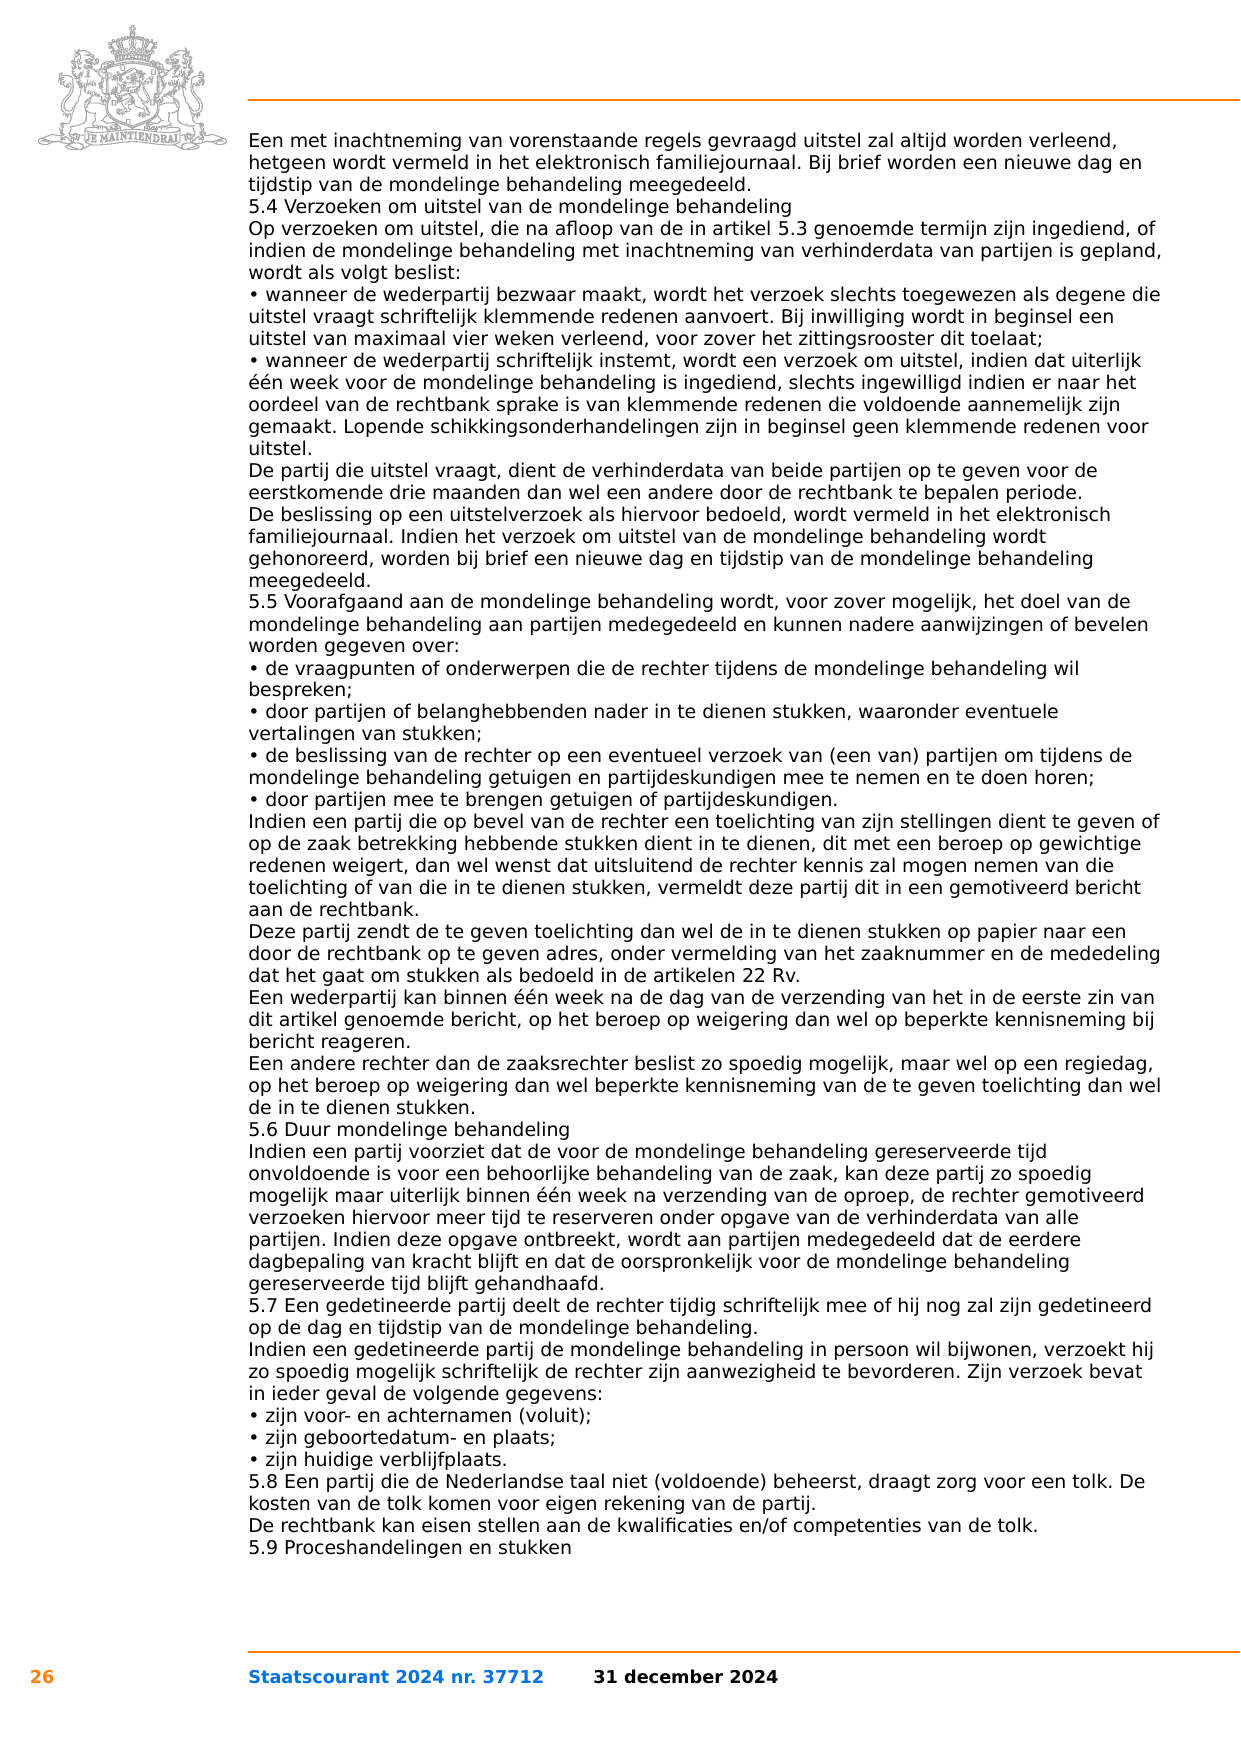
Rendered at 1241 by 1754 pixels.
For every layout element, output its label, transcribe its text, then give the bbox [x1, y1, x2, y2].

text • door partijen mee te brengen getuigen of partijdeskundigen. [248, 789, 1163, 811]
text Indien een partij die op bevel van de rechter een toelichting van zijn stellingen dient te geven of op de zaak betrekking hebbende stukken dient in te dienen, dit met een beroep op gewichtige redenen weigert, dan wel wenst dat uitsluitend de rechter kennis zal mogen nemen van die toelichting of van die in te dienen stukken, vermeldt deze partij dit in een gemotiveerd bericht aan de rechtbank. [248, 811, 1163, 921]
text • de vraagpunten of onderwerpen die de rechter tijdens de mondelinge behandeling wil bespreken; [248, 657, 1163, 701]
text Een andere rechter dan de zaaksrechter beslist zo spoedig mogelijk, maar wel op een regiedag, op het beroep op weigering dan wel beperkte kennisneming van de te geven toelichting dan wel de in te dienen stukken. [248, 1053, 1163, 1119]
text • wanneer de wederpartij bezwaar maakt, wordt het verzoek slechts toegewezen als degene die uitstel vraagt schriftelijk klemmende redenen aanvoert. Bij inwilliging wordt in beginsel een uitstel van maximaal vier weken verleend, voor zover het zittingsrooster dit toelaat; [248, 284, 1163, 350]
text De rechtbank kan eisen stellen aan de kwalificaties en/of competenties van de tolk. [248, 1514, 1163, 1537]
text • door partijen of belanghebbenden nader in te dienen stukken, waaronder eventuele vertalingen van stukken; [248, 701, 1163, 745]
text Een met inachtneming van vorenstaande regels gevraagd uitstel zal altijd worden verleend, hetgeen wordt vermeld in het elektronisch familiejournaal. Bij brief worden een nieuwe dag en tijdstip van de mondelinge behandeling meegedeeld. [248, 130, 1163, 196]
text De partij die uitstel vraagt, dient de verhinderdata van beide partijen op te geven voor de eerstkomende drie maanden dan wel een andere door de rechtbank te bepalen periode. [248, 459, 1163, 503]
text Op verzoeken om uitstel, die na afloop van de in artikel 5.3 genoemde termijn zijn ingediend, of indien de mondelinge behandeling met inachtneming van verhinderdata van partijen is gepland, wordt als volgt beslist: [248, 218, 1163, 284]
text 5.8 Een partij die de Nederlandse taal niet (voldoende) beheerst, draagt zorg voor een tolk. De kosten van de tolk komen voor eigen rekening van de partij. [248, 1471, 1163, 1514]
text • zijn voor- en achternamen (voluit); [248, 1405, 1163, 1427]
text • wanneer de wederpartij schriftelijk instemt, wordt een verzoek om uitstel, indien dat uiterlijk één week voor de mondelinge behandeling is ingediend, slechts ingewilligd indien er naar het oordeel van de rechtbank sprake is van klemmende redenen die voldoende aannemelijk zijn gemaakt. Lopende schikkingsonderhandelingen zijn in beginsel geen klemmende redenen voor uitstel. [248, 350, 1163, 459]
text 5.6 Duur mondelinge behandeling [248, 1119, 1163, 1141]
text 5.4 Verzoeken om uitstel van de mondelinge behandeling [248, 196, 1163, 218]
text Deze partij zendt de te geven toelichting dan wel de in te dienen stukken op papier naar een door de rechtbank op te geven adres, onder vermelding van het zaaknummer en de mededeling dat het gaat om stukken als bedoeld in de artikelen 22 Rv. [248, 921, 1163, 987]
text • de beslissing van de rechter op een eventueel verzoek van (een van) partijen om tijdens de mondelinge behandeling getuigen en partijdeskundigen mee te nemen en te doen horen; [248, 745, 1163, 789]
picture [38, 25, 227, 150]
text • zijn huidige verblijfplaats. [248, 1449, 1163, 1471]
text • zijn geboortedatum- en plaats; [248, 1427, 1163, 1449]
text 5.7 Een gedetineerde partij deelt de rechter tijdig schriftelijk mee of hij nog zal zijn gedetineerd op de dag en tijdstip van de mondelinge behandeling. [248, 1295, 1163, 1339]
text Indien een gedetineerde partij de mondelinge behandeling in persoon wil bijwonen, verzoekt hij zo spoedig mogelijk schriftelijk de rechter zijn aanwezigheid te bevorderen. Zijn verzoek bevat in ieder geval de volgende gegevens: [248, 1339, 1163, 1405]
text Een wederpartij kan binnen één week na de dag van de verzending van het in de eerste zin van dit artikel genoemde bericht, op het beroep op weigering dan wel op beperkte kennisneming bij bericht reageren. [248, 987, 1163, 1053]
text 5.5 Voorafgaand aan de mondelinge behandeling wordt, voor zover mogelijk, het doel van de mondelinge behandeling aan partijen medegedeeld en kunnen nadere aanwijzingen of bevelen worden gegeven over: [248, 591, 1163, 657]
text 5.9 Proceshandelingen en stukken [248, 1537, 1163, 1558]
text De beslissing op een uitstelverzoek als hiervoor bedoeld, wordt vermeld in het elektronisch familiejournaal. Indien het verzoek om uitstel van de mondelinge behandeling wordt gehonoreerd, worden bij brief een nieuwe dag en tijdstip van de mondelinge behandeling meegedeeld. [248, 503, 1163, 591]
text Indien een partij voorziet dat de voor de mondelinge behandeling gereserveerde tijd onvoldoende is voor een behoorlijke behandeling van de zaak, kan deze partij zo spoedig mogelijk maar uiterlijk binnen één week na verzending van de oproep, de rechter gemotiveerd verzoeken hiervoor meer tijd te reserveren onder opgave van de verhinderdata van alle partijen. Indien deze opgave ontbreekt, wordt aan partijen medegedeeld dat de eerdere dagbepaling van kracht blijft en dat de oorspronkelijk voor de mondelinge behandeling gereserveerde tijd blijft gehandhaafd. [248, 1141, 1163, 1295]
